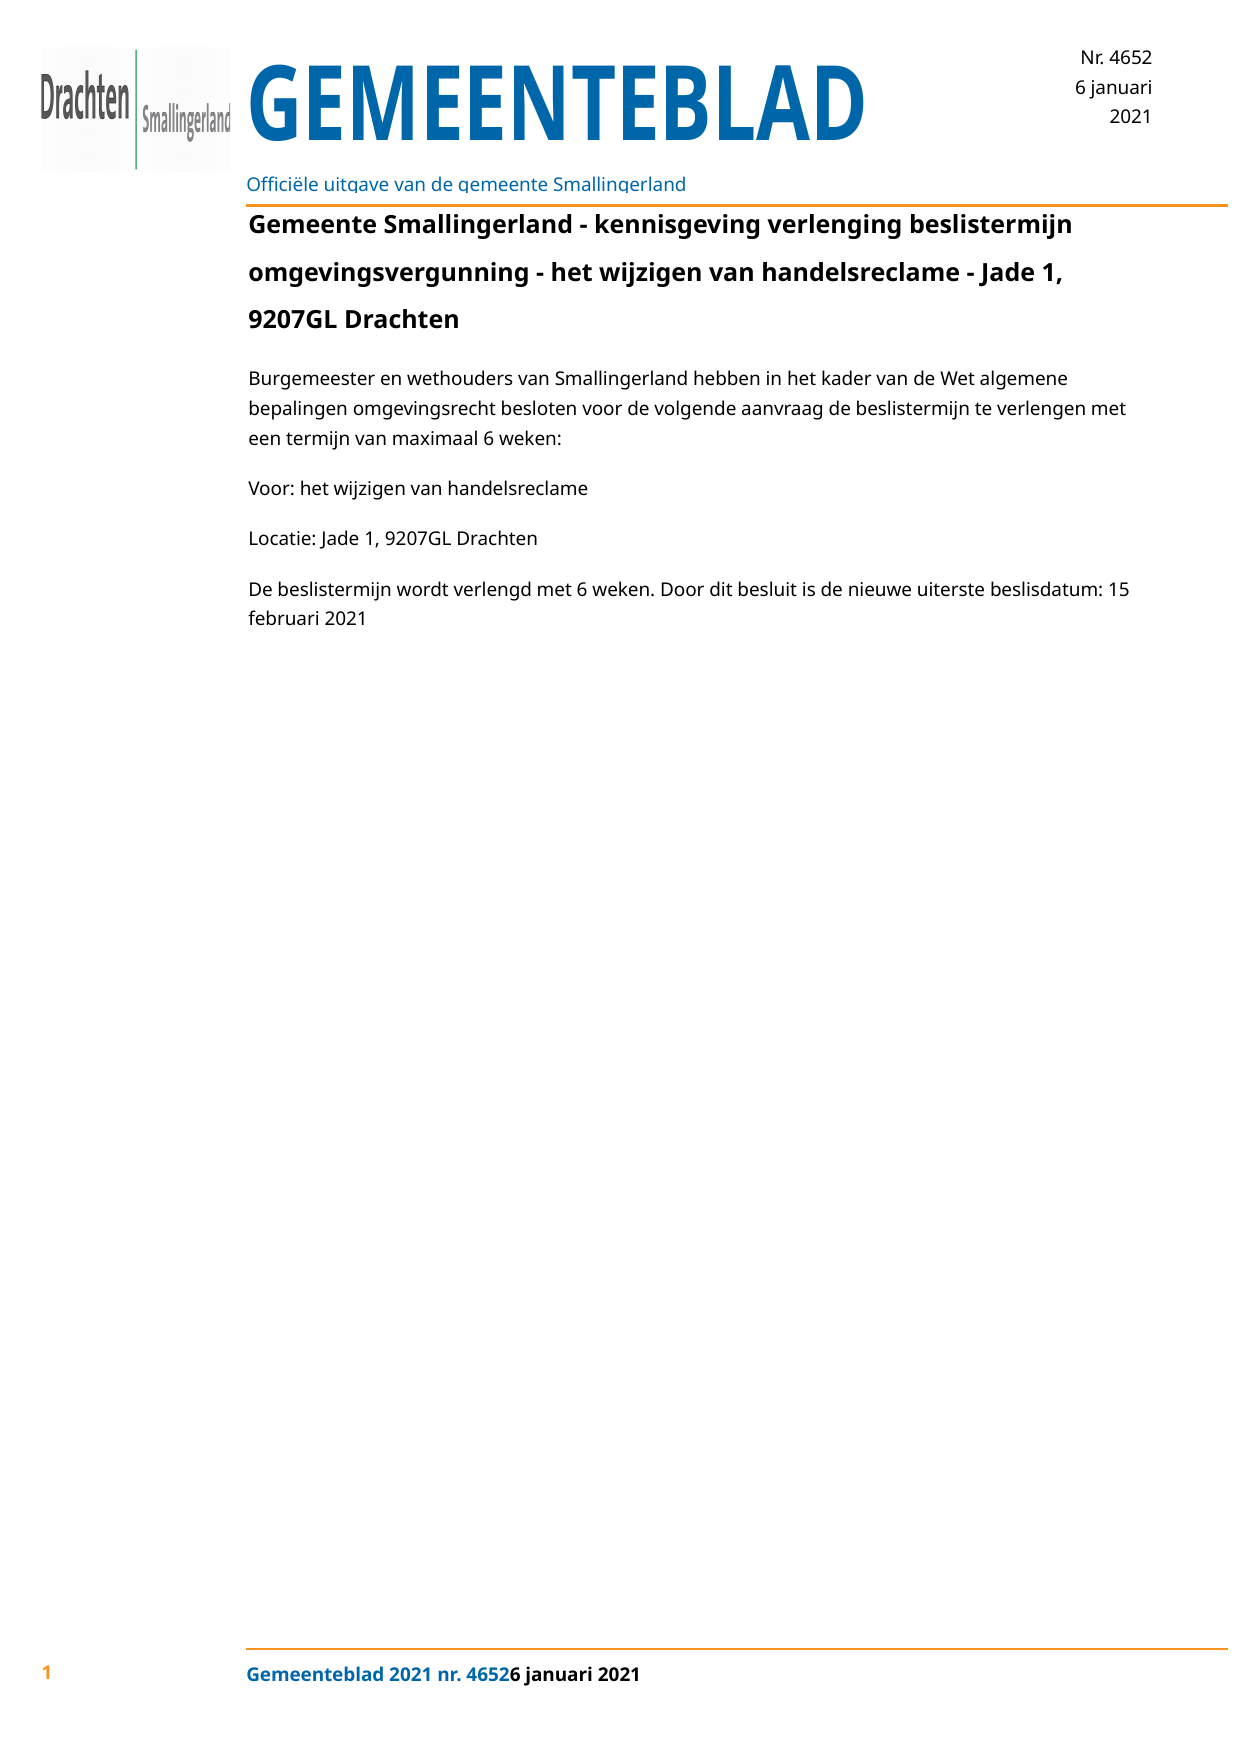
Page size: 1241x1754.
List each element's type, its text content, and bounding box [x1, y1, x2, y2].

picture [41, 47, 231, 172]
text De beslistermijn wordt verlengd met 6 weken. Door dit besluit is de nieuwe uiterste beslisdatum: 15 februari 2021 [248, 576, 1152, 631]
text Burgemeester en wethouders van Smallingerland hebben in het kader van de Wet algemene bepalingen omgevingsrecht besloten voor de volgende aanvraag de beslistermijn te verlengen met een termijn van maximaal 6 weken: [248, 366, 1152, 450]
text Locatie: Jade 1, 9207GL Drachten [248, 526, 1152, 551]
text Voor: het wijzigen van handelsreclame [248, 475, 1152, 501]
text Gemeente Smallingerland - kennisgeving verlenging beslistermijn omgevingsvergunning - het wijzigen van handelsreclame - Jade 1, 9207GL Drachten [248, 207, 1152, 336]
